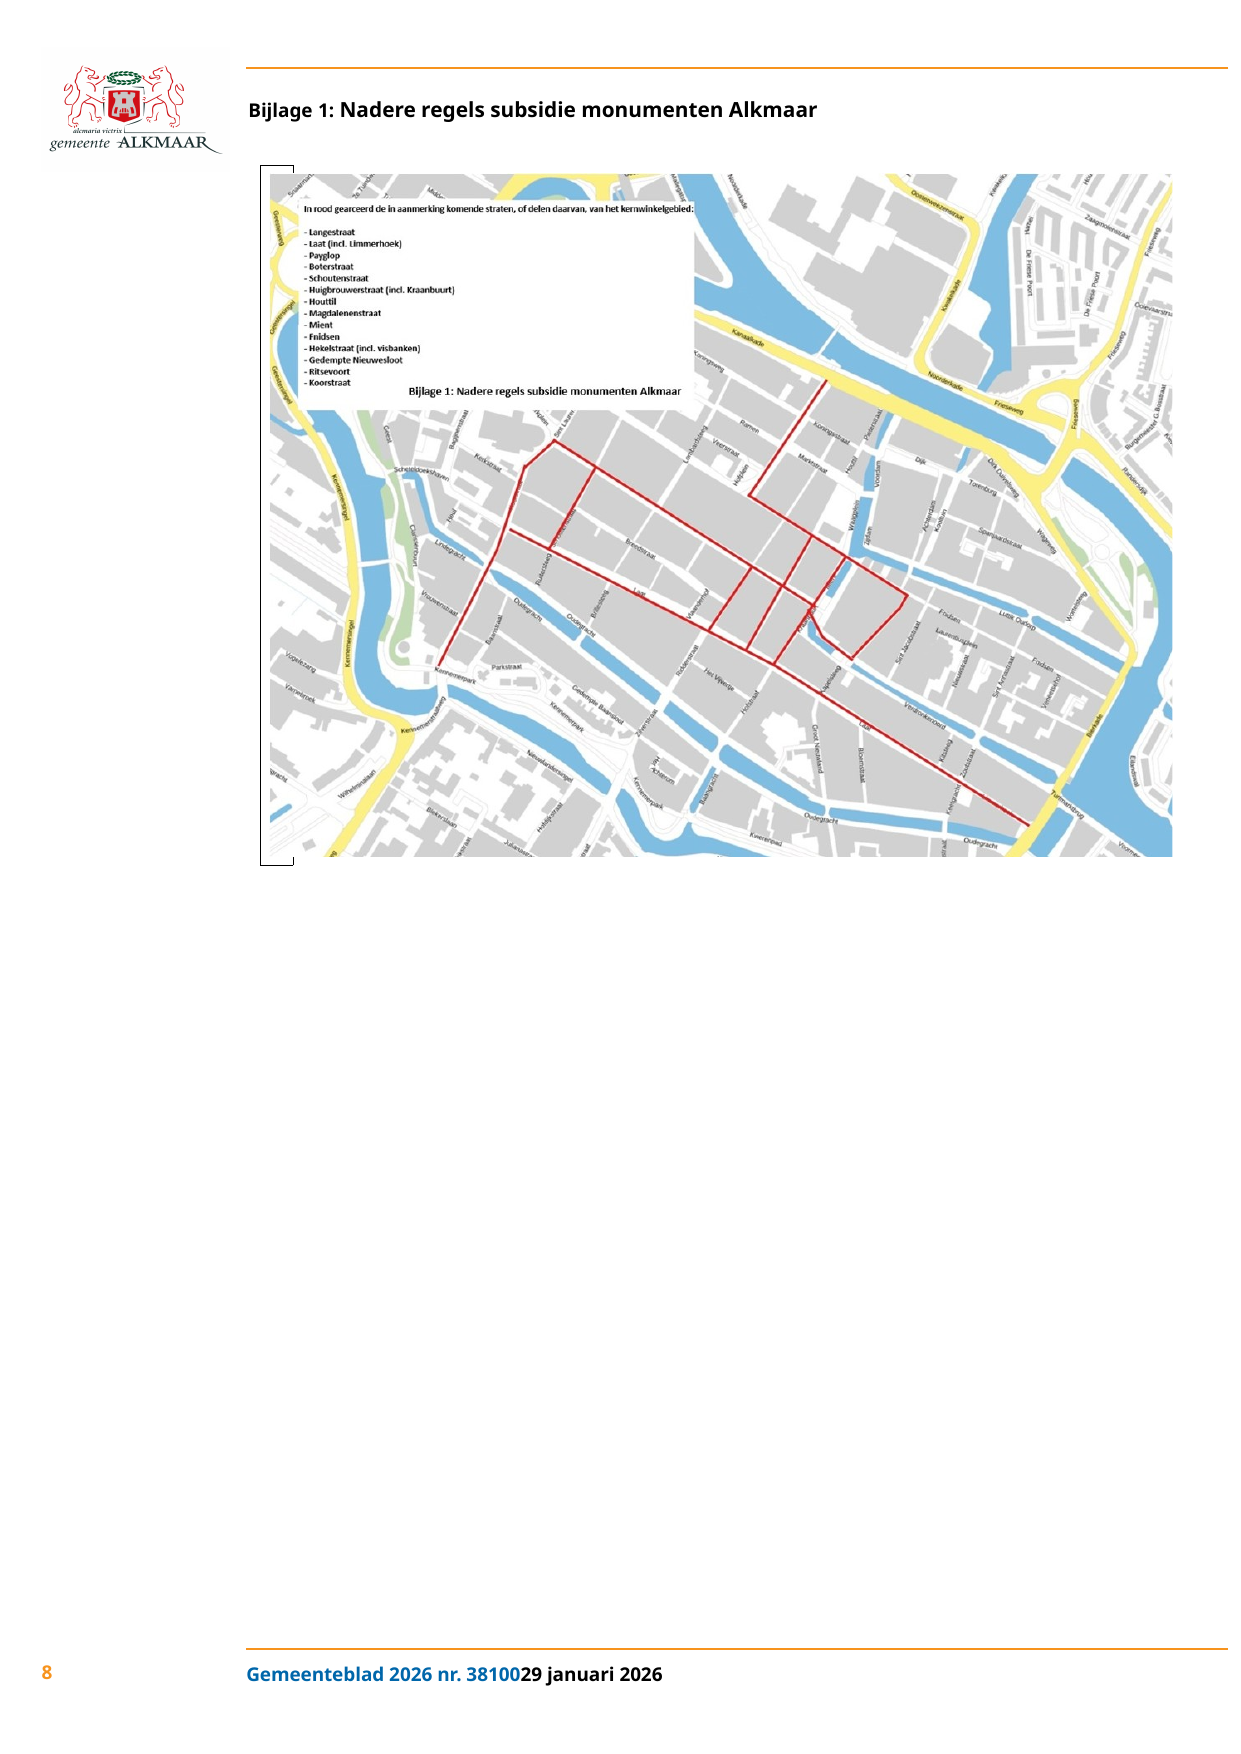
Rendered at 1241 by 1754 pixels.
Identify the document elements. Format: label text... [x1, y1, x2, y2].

text Bijlage 1: Nadere regels subsidie monumenten Alkmaar [248, 95, 1152, 123]
picture [268, 173, 1173, 857]
picture [41, 47, 231, 172]
